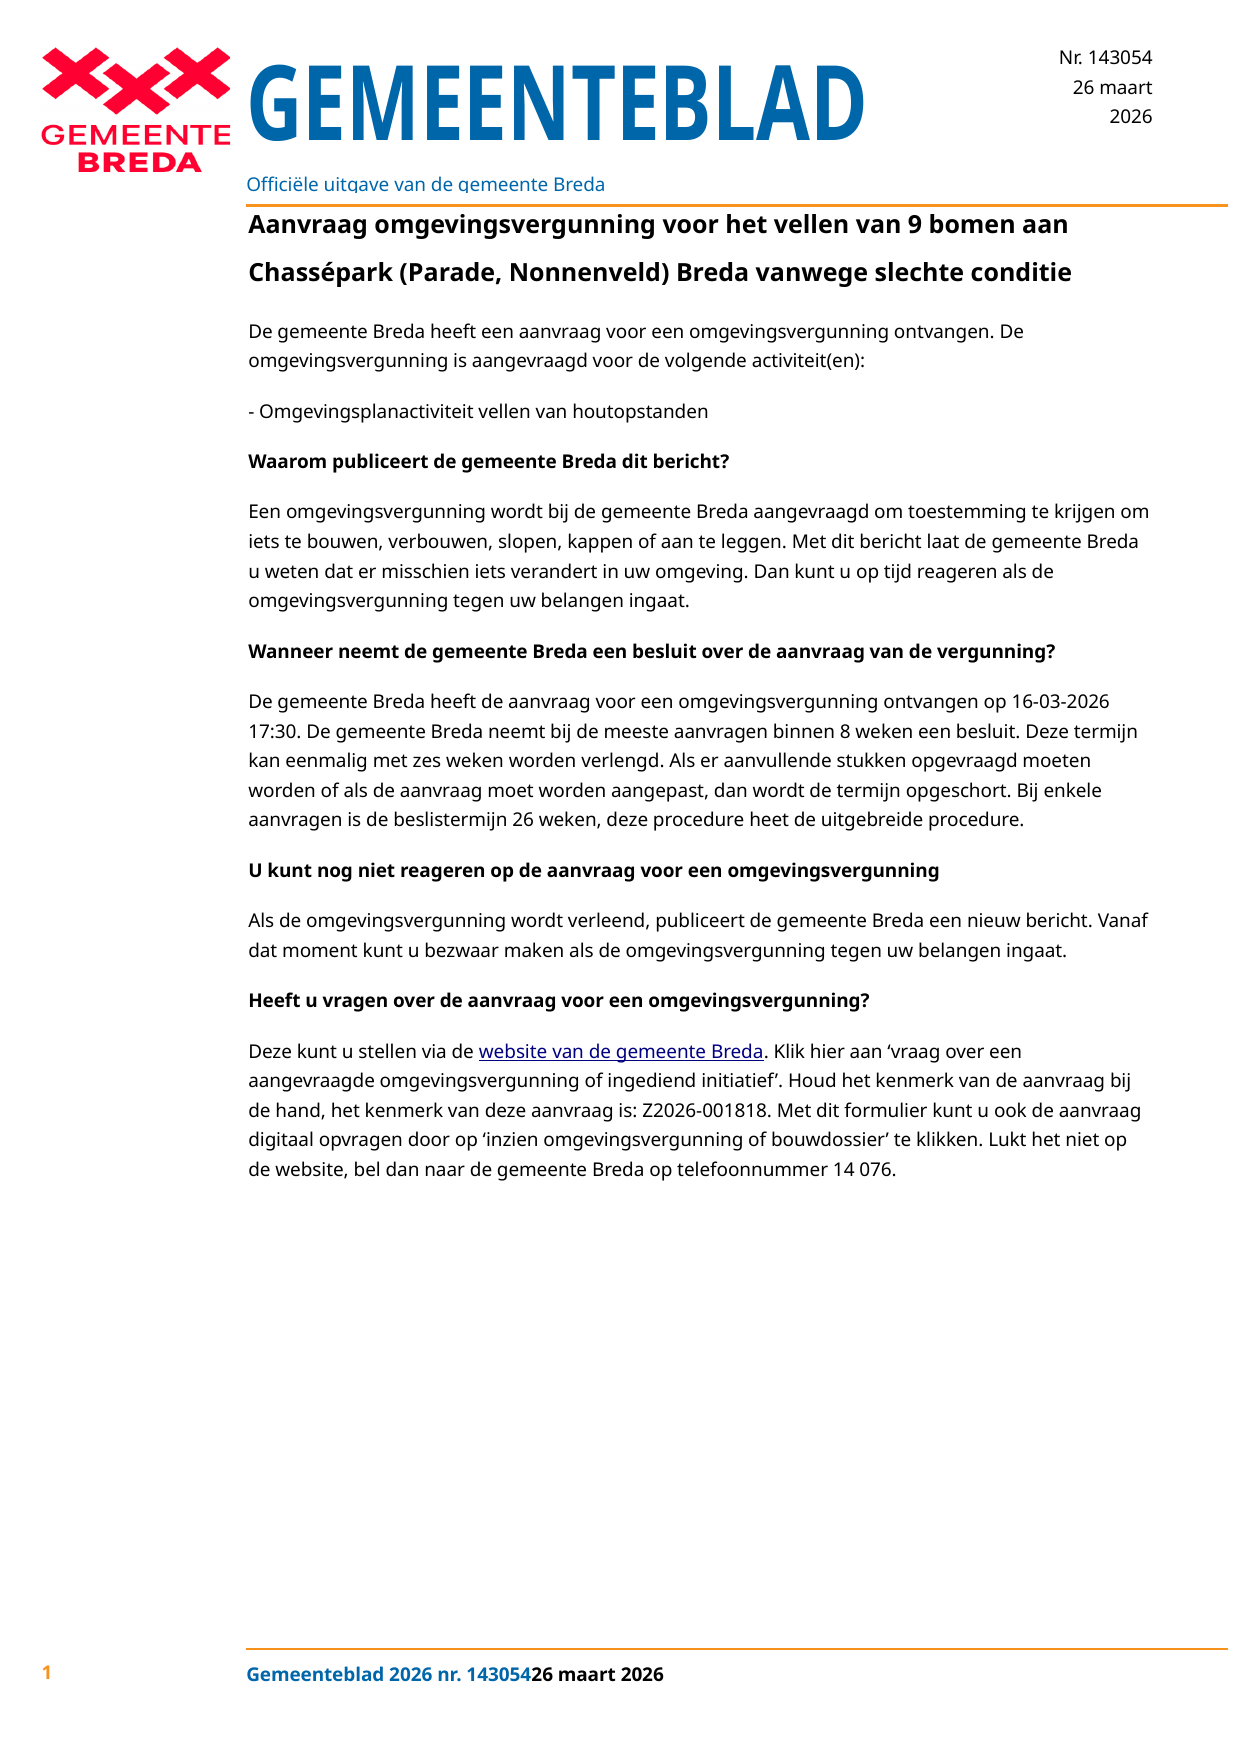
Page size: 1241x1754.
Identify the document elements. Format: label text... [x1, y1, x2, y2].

text - Omgevingsplanactiviteit vellen van houtopstanden [248, 398, 1152, 424]
text De gemeente Breda heeft de aanvraag voor een omgevingsvergunning ontvangen op 16-03-2026 17:30. De gemeente Breda neemt bij de meeste aanvragen binnen 8 weken een besluit. Deze termijn kan eenmalig met zes weken worden verlengd. Als er aanvullende stukken opgevraagd moeten worden of als de aanvraag moet worden aangepast, dan wordt de termijn opgeschort. Bij enkele aanvragen is de beslistermijn 26 weken, deze procedure heet de uitgebreide procedure. [248, 688, 1152, 832]
text Wanneer neemt de gemeente Breda een besluit over de aanvraag van de vergunning? [248, 638, 1152, 664]
text Heeft u vragen over de aanvraag voor een omgevingsvergunning? [248, 987, 1152, 1013]
text Waarom publiceert de gemeente Breda dit bericht? [248, 448, 1152, 474]
text Een omgevingsvergunning wordt bij de gemeente Breda aangevraagd om toestemming te krijgen om iets te bouwen, verbouwen, slopen, kappen of aan te leggen. Met dit bericht laat de gemeente Breda u weten dat er misschien iets verandert in uw omgeving. Dan kunt u op tijd reageren als de omgevingsvergunning tegen uw belangen ingaat. [248, 499, 1152, 613]
text Als de omgevingsvergunning wordt verleend, publiceert de gemeente Breda een nieuw bericht. Vanaf dat moment kunt u bezwaar maken als de omgevingsvergunning tegen uw belangen ingaat. [248, 907, 1152, 963]
text U kunt nog niet reageren op de aanvraag voor een omgevingsvergunning [248, 857, 1152, 883]
text Aanvraag omgevingsvergunning voor het vellen van 9 bomen aan Chassépark (Parade, Nonnenveld) Breda vanwege slechte conditie [248, 207, 1152, 288]
text De gemeente Breda heeft een aanvraag voor een omgevingsvergunning ontvangen. De omgevingsvergunning is aangevraagd voor de volgende activiteit(en): [248, 318, 1152, 373]
picture [41, 47, 231, 172]
text Deze kunt u stellen via de website van de gemeente Breda. Klik hier aan ‘vraag over een aangevraagde omgevingsvergunning of ingediend initiatief’. Houd het kenmerk van de aanvraag bij de hand, het kenmerk van deze aanvraag is: Z2026-001818. Met dit formulier kunt u ook de aanvraag digitaal opvragen door op ‘inzien omgevingsvergunning of bouwdossier’ te klikken. Lukt het niet op de website, bel dan naar de gemeente Breda op telefoonnummer 14 076. [248, 1038, 1152, 1182]
